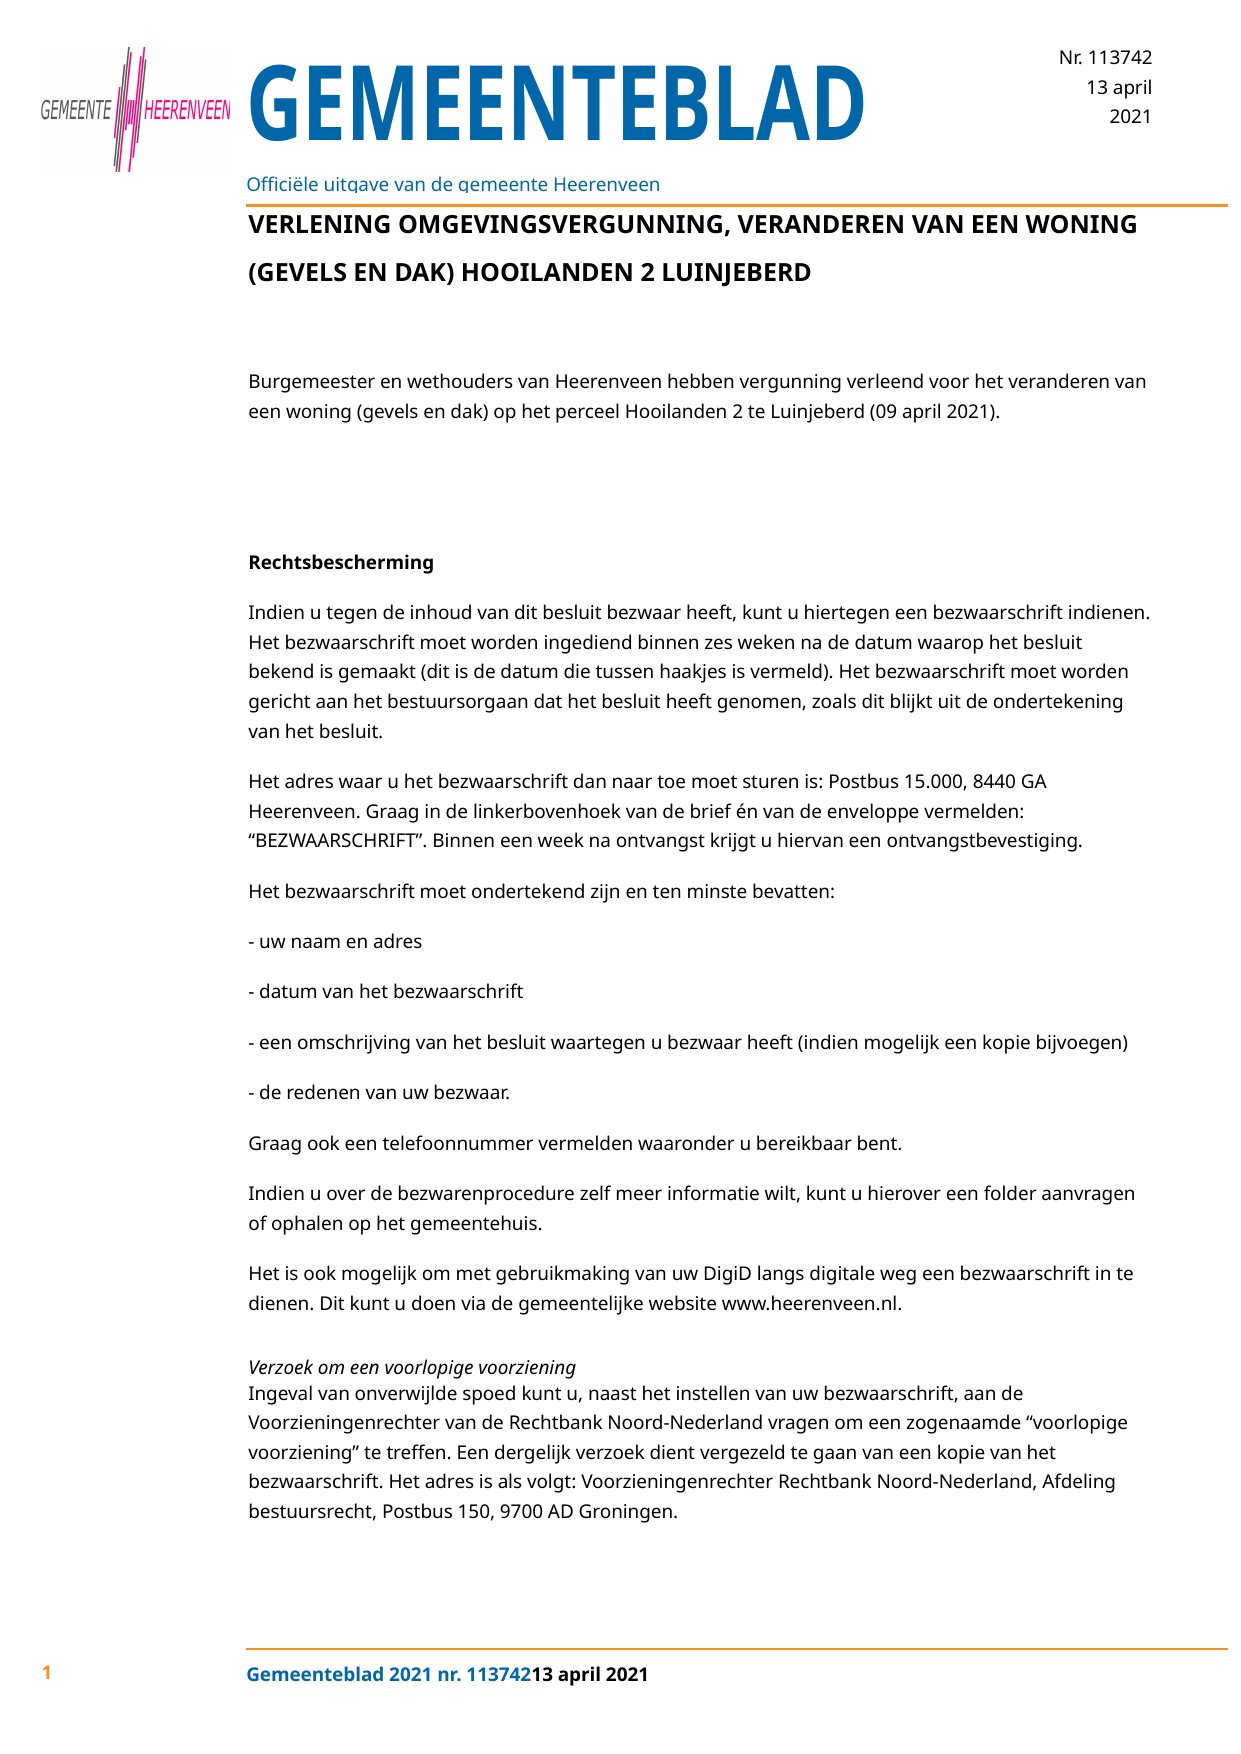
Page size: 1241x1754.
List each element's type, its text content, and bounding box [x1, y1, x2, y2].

text Indien u over de bezwarenprocedure zelf meer informatie wilt, kunt u hierover een folder aanvragen of ophalen op het gemeentehuis. [248, 1180, 1152, 1236]
text Het adres waar u het bezwaarschrift dan naar toe moet sturen is: Postbus 15.000, 8440 GA Heerenveen. Graag in de linkerbovenhoek van de brief én van de enveloppe vermelden: “BEZWAARSCHRIFT”. Binnen een week na ontvangst krijgt u hiervan een ontvangstbevestiging. [248, 768, 1152, 853]
text - datum van het bezwaarschrift [248, 979, 1152, 1004]
text Burgemeester en wethouders van Heerenveen hebben vergunning verleend voor het veranderen van een woning (gevels en dak) op het perceel Hooilanden 2 te Luinjeberd (09 april 2021). [248, 368, 1152, 424]
text Graag ook een telefoonnummer vermelden waaronder u bereikbaar bent. [248, 1130, 1152, 1156]
text VERLENING OMGEVINGSVERGUNNING, VERANDEREN VAN EEN WONING (GEVELS EN DAK) HOOILANDEN 2 LUINJEBERD [248, 207, 1152, 288]
text - een omschrijving van het besluit waartegen u bezwaar heeft (indien mogelijk een kopie bijvoegen) [248, 1029, 1152, 1055]
picture [41, 47, 231, 172]
text - uw naam en adres [248, 928, 1152, 954]
text Ingeval van onverwijlde spoed kunt u, naast het instellen van uw bezwaarschrift, aan de Voorzieningenrechter van de Rechtbank Noord-Nederland vragen om een zogenaamde “voorlopige voorziening” te treffen. Een dergelijk verzoek dient vergezeld te gaan van een kopie van het bezwaarschrift. Het adres is als volgt: Voorzieningenrechter Rechtbank Noord-Nederland, Afdeling bestuursrecht, Postbus 150, 9700 AD Groningen. [248, 1380, 1152, 1524]
text Verzoek om een voorlopige voorziening [248, 1354, 1152, 1380]
text - de redenen van uw bezwaar. [248, 1079, 1152, 1105]
text Het is ook mogelijk om met gebruikmaking van uw DigiD langs digitale weg een bezwaarschrift in te dienen. Dit kunt u doen via de gemeentelijke website www.heerenveen.nl. [248, 1260, 1152, 1316]
text Indien u tegen de inhoud van dit besluit bezwaar heeft, kunt u hiertegen een bezwaarschrift indienen. Het bezwaarschrift moet worden ingediend binnen zes weken na de datum waarop het besluit bekend is gemaakt (dit is de datum die tussen haakjes is vermeld). Het bezwaarschrift moet worden gericht aan het bestuursorgaan dat het besluit heeft genomen, zoals dit blijkt uit de ondertekening van het besluit. [248, 599, 1152, 744]
text Rechtsbescherming [248, 549, 1152, 575]
text Het bezwaarschrift moet ondertekend zijn en ten minste bevatten: [248, 878, 1152, 904]
